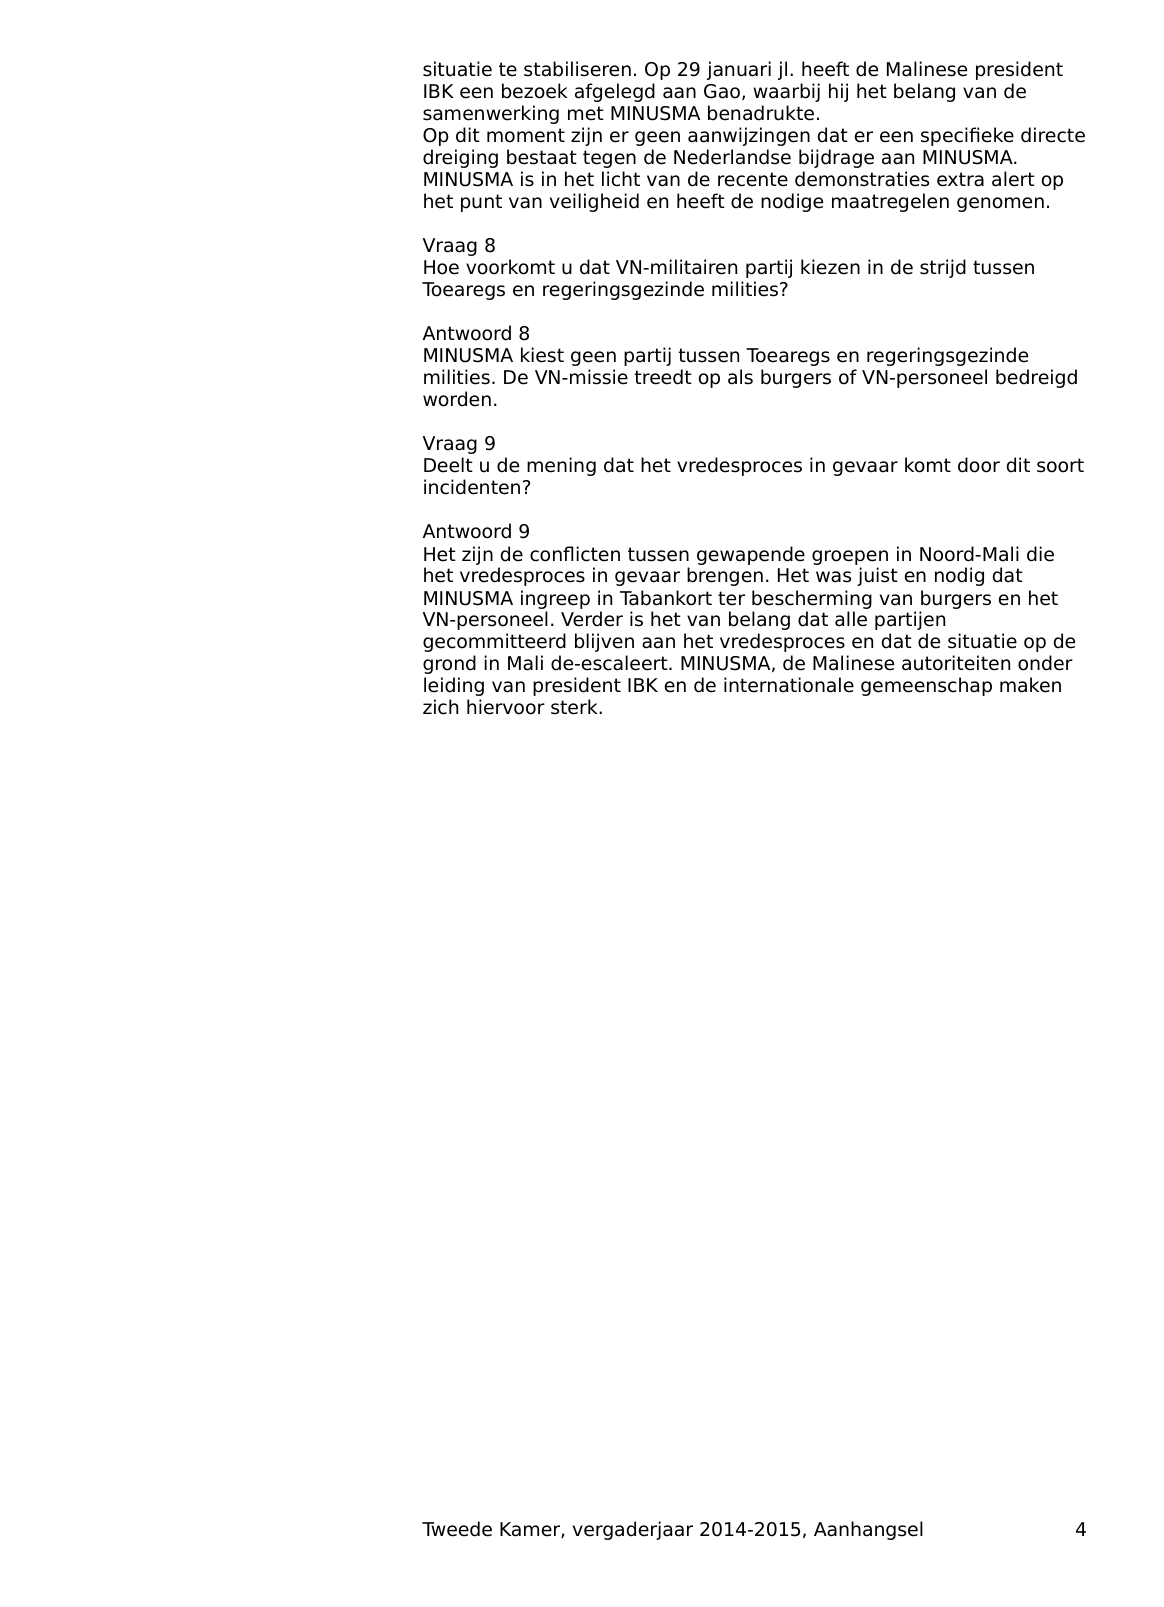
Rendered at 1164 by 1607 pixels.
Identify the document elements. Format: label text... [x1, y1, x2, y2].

text Op dit moment zijn er geen aanwijzingen dat er een specifieke directe dreiging bestaat tegen de Nederlandse bijdrage aan MINUSMA. [422, 125, 1087, 169]
text Het zijn de conflicten tussen gewapende groepen in Noord-Mali die het vredesproces in gevaar brengen. Het was juist en nodig dat MINUSMA ingreep in Tabankort ter bescherming van burgers en het VN-personeel. Verder is het van belang dat alle partijen gecommitteerd blijven aan het vredesproces en dat de situatie op de grond in Mali de-escaleert. MINUSMA, de Malinese autoriteiten onder leiding van president IBK en de internationale gemeenschap maken zich hiervoor sterk. [422, 543, 1087, 719]
text situatie te stabiliseren. Op 29 januari jl. heeft de Malinese president IBK een bezoek afgelegd aan Gao, waarbij hij het belang van de samenwerking met MINUSMA benadrukte. [422, 59, 1087, 125]
text Hoe voorkomt u dat VN-militairen partij kiezen in de strijd tussen Toearegs en regeringsgezinde milities? [422, 257, 1087, 301]
text Deelt u de mening dat het vredesproces in gevaar komt door dit soort incidenten? [422, 455, 1087, 499]
text Antwoord 9 [422, 521, 1087, 543]
text Vraag 9 [422, 433, 1087, 455]
text MINUSMA kiest geen partij tussen Toearegs en regeringsgezinde milities. De VN-missie treedt op als burgers of VN-personeel bedreigd worden. [422, 345, 1087, 411]
text Antwoord 8 [422, 323, 1087, 345]
text Vraag 8 [422, 235, 1087, 257]
text MINUSMA is in het licht van de recente demonstraties extra alert op het punt van veiligheid en heeft de nodige maatregelen genomen. [422, 169, 1087, 213]
